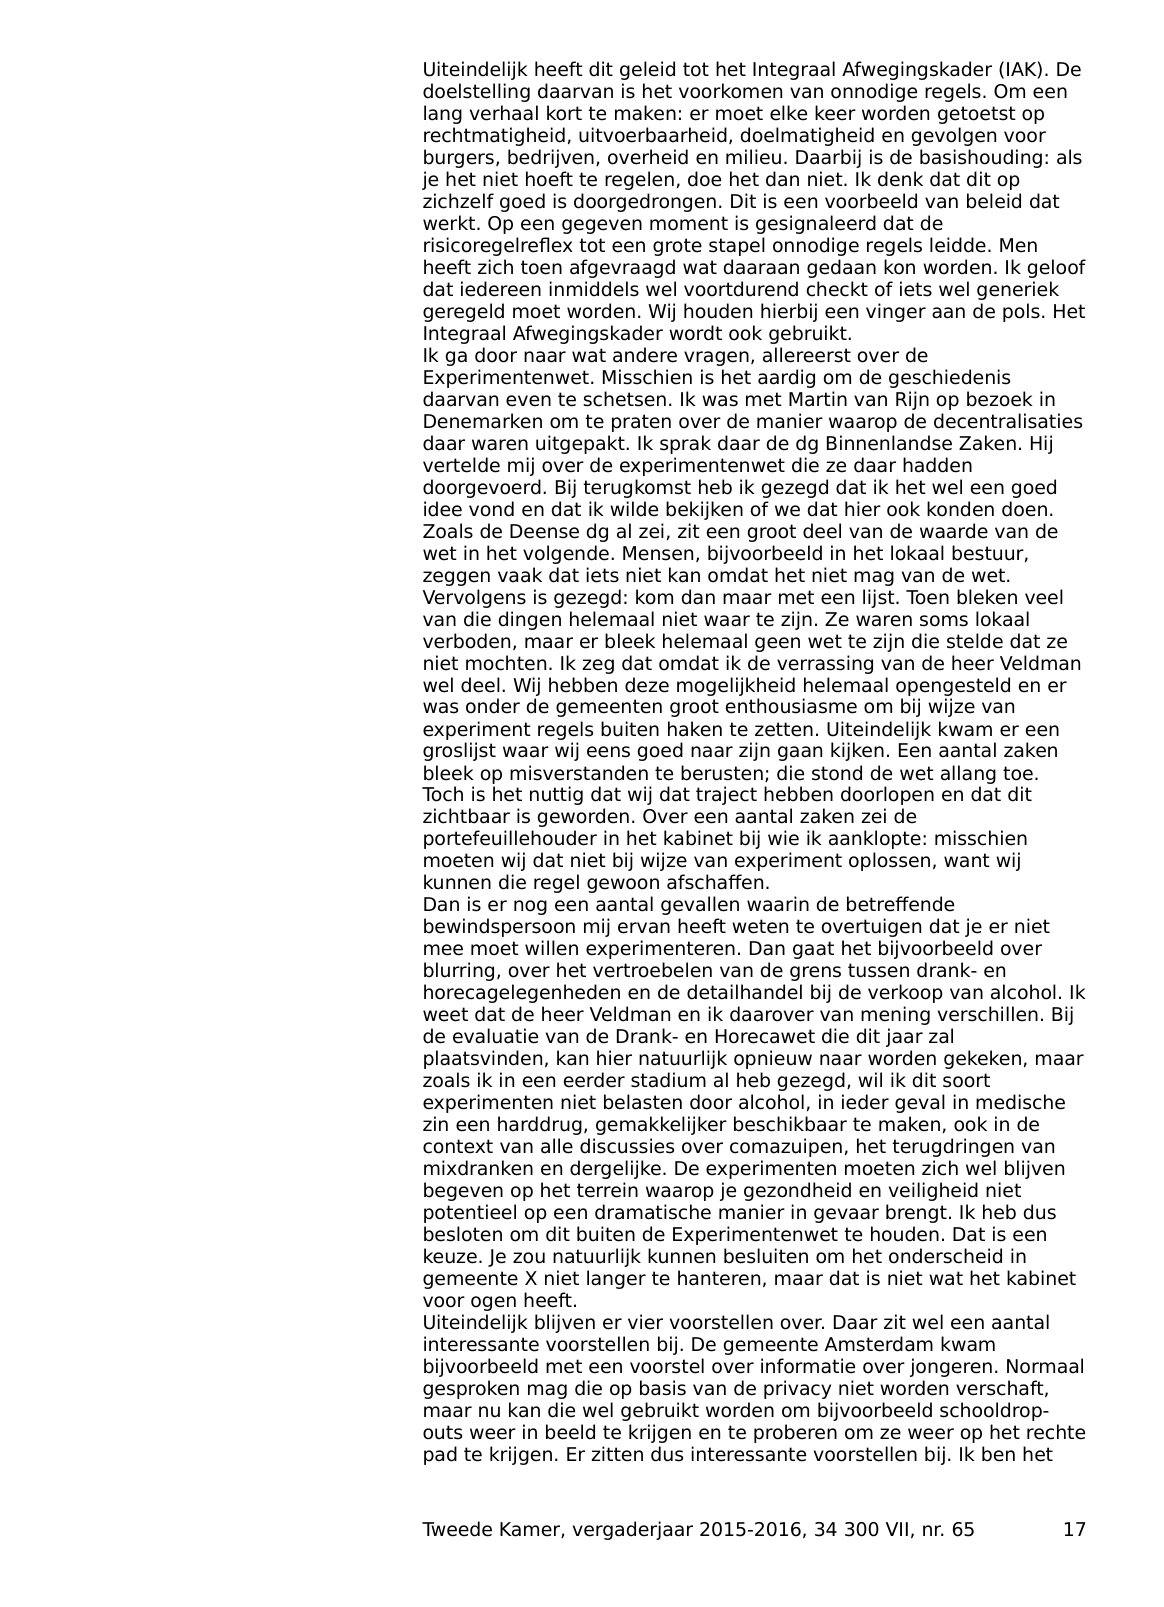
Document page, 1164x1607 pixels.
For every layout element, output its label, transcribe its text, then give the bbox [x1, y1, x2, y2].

text Dan is er nog een aantal gevallen waarin de betreffende bewindspersoon mij ervan heeft weten te overtuigen dat je er niet mee moet willen experimenteren. Dan gaat het bijvoorbeeld over blurring, over het vertroebelen van de grens tussen drank- en horecagelegenheden en de detailhandel bij de verkoop van alcohol. Ik weet dat de heer Veldman en ik daarover van mening verschillen. Bij de evaluatie van de Drank- en Horecawet die dit jaar zal plaatsvinden, kan hier natuurlijk opnieuw naar worden gekeken, maar zoals ik in een eerder stadium al heb gezegd, wil ik dit soort experimenten niet belasten door alcohol, in ieder geval in medische zin een harddrug, gemakkelijker beschikbaar te maken, ook in de context van alle discussies over comazuipen, het terugdringen van mixdranken en dergelijke. De experimenten moeten zich wel blijven begeven op het terrein waarop je gezondheid en veiligheid niet potentieel op een dramatische manier in gevaar brengt. Ik heb dus besloten om dit buiten de Experimentenwet te houden. Dat is een keuze. Je zou natuurlijk kunnen besluiten om het onderscheid in gemeente X niet langer te hanteren, maar dat is niet wat het kabinet voor ogen heeft. [422, 894, 1087, 1312]
text Uiteindelijk blijven er vier voorstellen over. Daar zit wel een aantal interessante voorstellen bij. De gemeente Amsterdam kwam bijvoorbeeld met een voorstel over informatie over jongeren. Normaal gesproken mag die op basis van de privacy niet worden verschaft, maar nu kan die wel gebruikt worden om bijvoorbeeld schooldrop-outs weer in beeld te krijgen en te proberen om ze weer op het rechte pad te krijgen. Er zitten dus interessante voorstellen bij. Ik ben het [422, 1312, 1087, 1466]
text Uiteindelijk heeft dit geleid tot het Integraal Afwegingskader (IAK). De doelstelling daarvan is het voorkomen van onnodige regels. Om een lang verhaal kort te maken: er moet elke keer worden getoetst op rechtmatigheid, uitvoerbaarheid, doelmatigheid en gevolgen voor burgers, bedrijven, overheid en milieu. Daarbij is de basishouding: als je het niet hoeft te regelen, doe het dan niet. Ik denk dat dit op zichzelf goed is doorgedrongen. Dit is een voorbeeld van beleid dat werkt. Op een gegeven moment is gesignaleerd dat de risicoregelreflex tot een grote stapel onnodige regels leidde. Men heeft zich toen afgevraagd wat daaraan gedaan kon worden. Ik geloof dat iedereen inmiddels wel voortdurend checkt of iets wel generiek geregeld moet worden. Wij houden hierbij een vinger aan de pols. Het Integraal Afwegingskader wordt ook gebruikt. [422, 59, 1087, 345]
text Ik ga door naar wat andere vragen, allereerst over de Experimentenwet. Misschien is het aardig om de geschiedenis daarvan even te schetsen. Ik was met Martin van Rijn op bezoek in Denemarken om te praten over de manier waarop de decentralisaties daar waren uitgepakt. Ik sprak daar de dg Binnenlandse Zaken. Hij vertelde mij over de experimentenwet die ze daar hadden doorgevoerd. Bij terugkomst heb ik gezegd dat ik het wel een goed idee vond en dat ik wilde bekijken of we dat hier ook konden doen. Zoals de Deense dg al zei, zit een groot deel van de waarde van de wet in het volgende. Mensen, bijvoorbeeld in het lokaal bestuur, zeggen vaak dat iets niet kan omdat het niet mag van de wet. Vervolgens is gezegd: kom dan maar met een lijst. Toen bleken veel van die dingen helemaal niet waar te zijn. Ze waren soms lokaal verboden, maar er bleek helemaal geen wet te zijn die stelde dat ze niet mochten. Ik zeg dat omdat ik de verrassing van de heer Veldman wel deel. Wij hebben deze mogelijkheid helemaal opengesteld en er was onder de gemeenten groot enthousiasme om bij wijze van experiment regels buiten haken te zetten. Uiteindelijk kwam er een groslijst waar wij eens goed naar zijn gaan kijken. Een aantal zaken bleek op misverstanden te berusten; die stond de wet allang toe. Toch is het nuttig dat wij dat traject hebben doorlopen en dat dit zichtbaar is geworden. Over een aantal zaken zei de portefeuillehouder in het kabinet bij wie ik aanklopte: misschien moeten wij dat niet bij wijze van experiment oplossen, want wij kunnen die regel gewoon afschaffen. [422, 345, 1087, 894]
